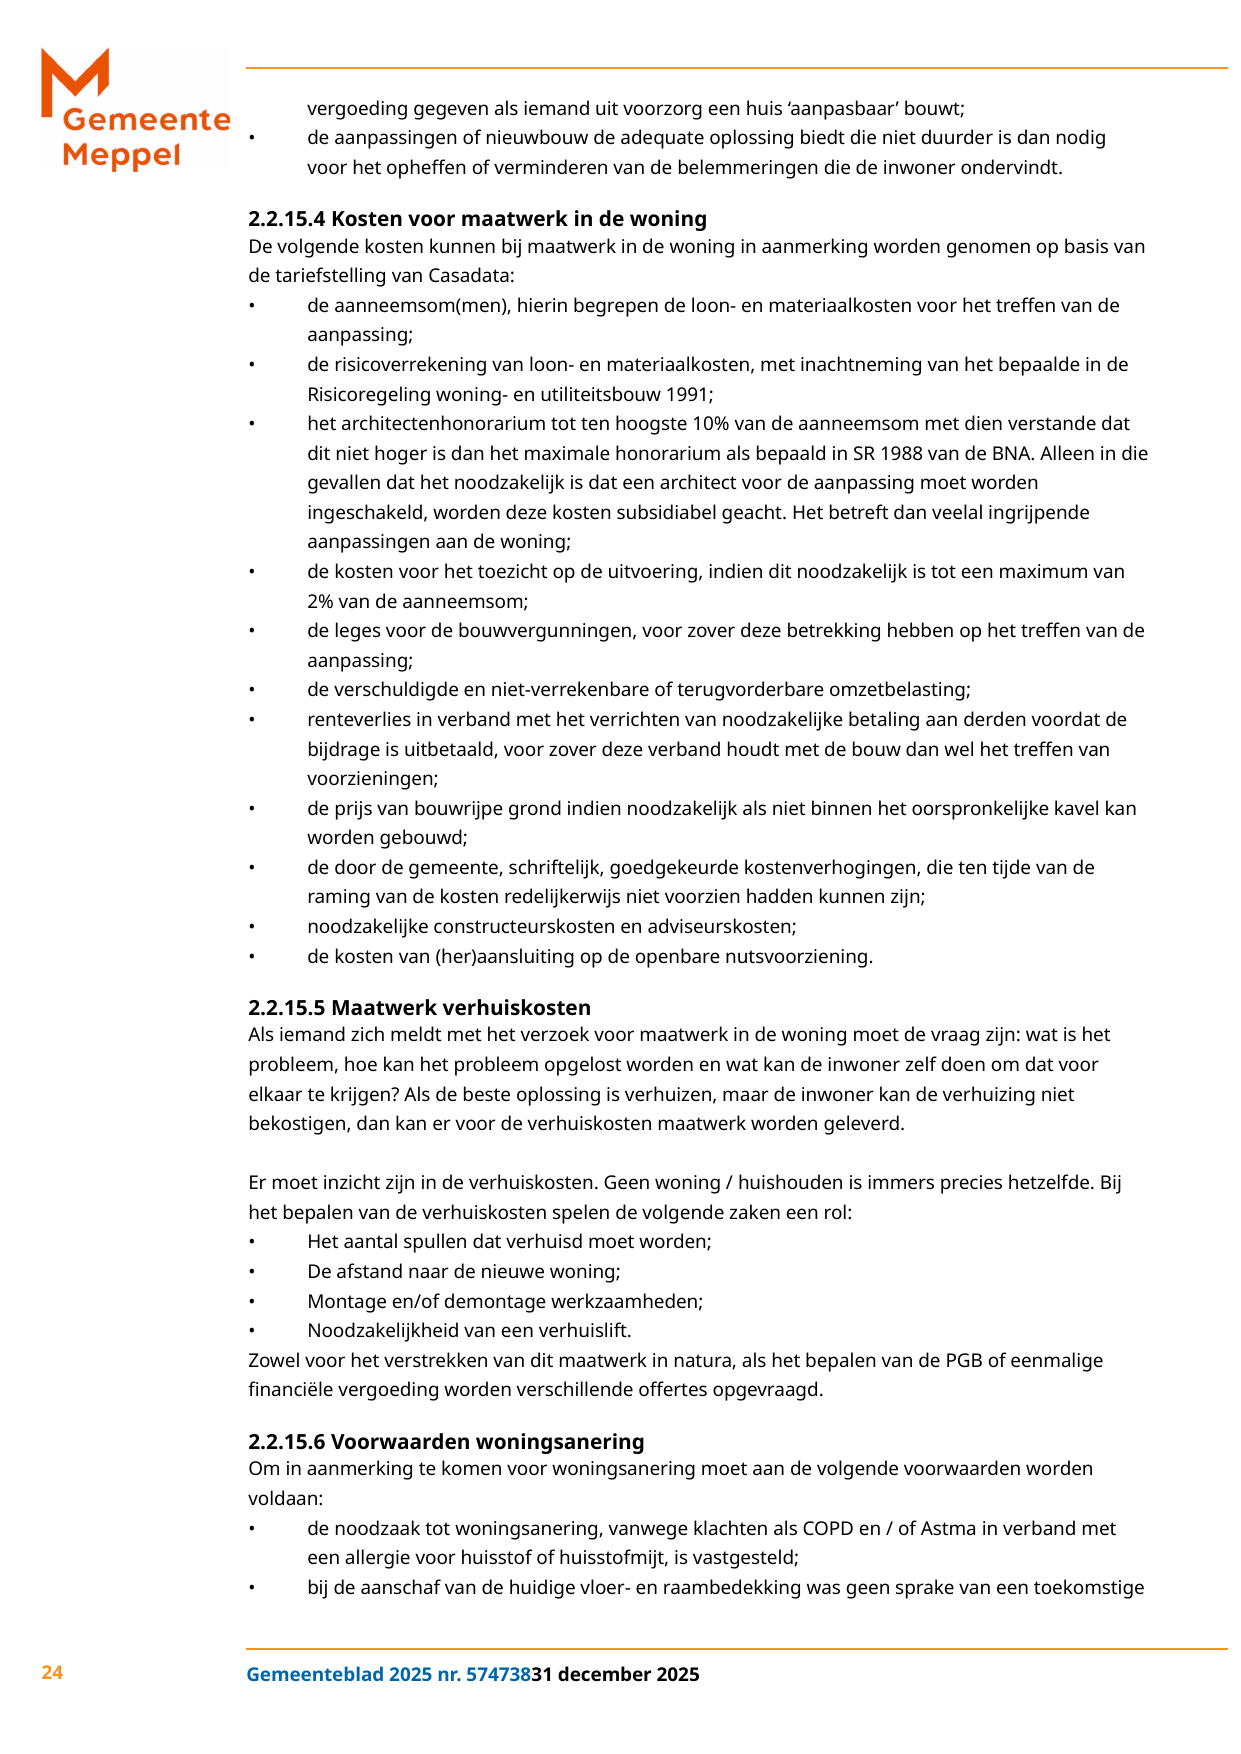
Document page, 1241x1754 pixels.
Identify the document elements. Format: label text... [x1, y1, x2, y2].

picture [41, 47, 231, 172]
text De volgende kosten kunnen bij maatwerk in de woning in aanmerking worden genomen op basis van de tariefstelling van Casadata: [248, 233, 1152, 288]
list de aanpassingen of nieuwbouw de adequate oplossing biedt die niet duurder is dan nodig voor het opheffen of verminderen van de belemmeringen die de inwoner ondervindt. [248, 124, 1152, 180]
list Montage en/of demontage werkzaamheden; [248, 1288, 1152, 1314]
text Er moet inzicht zijn in de verhuiskosten. Geen woning / huishouden is immers precies hetzelfde. Bij het bepalen van de verhuiskosten spelen de volgende zaken een rol: [248, 1169, 1152, 1225]
list de aanneemsom(men), hierin begrepen de loon- en materiaalkosten voor het treffen van de aanpassing; [248, 292, 1152, 347]
text 2.2.15.4 Kosten voor maatwerk in de woning [248, 204, 1152, 233]
list de door de gemeente, schriftelijk, goedgekeurde kostenverhogingen, die ten tijde van de raming van de kosten redelijkerwijs niet voorzien hadden kunnen zijn; [248, 854, 1152, 909]
list de verschuldigde en niet-verrekenbare of terugvorderbare omzetbelasting; [248, 677, 1152, 702]
list de leges voor de bouwvergunningen, voor zover deze betrekking hebben op het treffen van de aanpassing; [248, 617, 1152, 673]
text Als iemand zich meldt met het verzoek voor maatwerk in de woning moet de vraag zijn: wat is het probleem, hoe kan het probleem opgelost worden en wat kan de inwoner zelf doen om dat voor elkaar te krijgen? Als de beste oplossing is verhuizen, maar de inwoner kan de verhuizing niet bekostigen, dan kan er voor de verhuiskosten maatwerk worden geleverd. [248, 1022, 1152, 1136]
list vergoeding gegeven als iemand uit voorzorg een huis ‘aanpasbaar’ bouwt; [248, 95, 1152, 121]
text Om in aanmerking te komen voor woningsanering moet aan de volgende voorwaarden worden voldaan: [248, 1456, 1152, 1511]
list bij de aanschaf van de huidige vloer- en raambedekking was geen sprake van een toekomstige [248, 1574, 1152, 1599]
list de kosten van (her)aansluiting op de openbare nutsvoorziening. [248, 943, 1152, 968]
text Zowel voor het verstrekken van dit maatwerk in natura, als het bepalen van de PGB of eenmalige financiële vergoeding worden verschillende offertes opgevraagd. [248, 1347, 1152, 1402]
list renteverlies in verband met het verrichten van noodzakelijke betaling aan derden voordat de bijdrage is uitbetaald, voor zover deze verband houdt met de bouw dan wel het treffen van voorzieningen; [248, 706, 1152, 791]
list de noodzaak tot woningsanering, vanwege klachten als COPD en / of Astma in verband met een allergie voor huisstof of huisstofmijt, is vastgesteld; [248, 1515, 1152, 1570]
text 2.2.15.6 Voorwaarden woningsanering [248, 1427, 1152, 1456]
list noodzakelijke constructeurskosten en adviseurskosten; [248, 913, 1152, 939]
text 2.2.15.5 Maatwerk verhuiskosten [248, 993, 1152, 1022]
list het architectenhonorarium tot ten hoogste 10% van de aanneemsom met dien verstande dat dit niet hoger is dan het maximale honorarium als bepaald in SR 1988 van de BNA. Alleen in die gevallen dat het noodzakelijk is dat een architect voor de aanpassing moet worden ingeschakeld, worden deze kosten subsidiabel geacht. Het betreft dan veelal ingrijpende aanpassingen aan de woning; [248, 410, 1152, 554]
list De afstand naar de nieuwe woning; [248, 1258, 1152, 1284]
list de risicoverrekening van loon- en materiaalkosten, met inachtneming van het bepaalde in de Risicoregeling woning- en utiliteitsbouw 1991; [248, 351, 1152, 406]
list de kosten voor het toezicht op de uitvoering, indien dit noodzakelijk is tot een maximum van 2% van de aanneemsom; [248, 558, 1152, 613]
list Noodzakelijkheid van een verhuislift. [248, 1317, 1152, 1343]
list Het aantal spullen dat verhuisd moet worden; [248, 1229, 1152, 1254]
list de prijs van bouwrijpe grond indien noodzakelijk als niet binnen het oorspronkelijke kavel kan worden gebouwd; [248, 795, 1152, 850]
